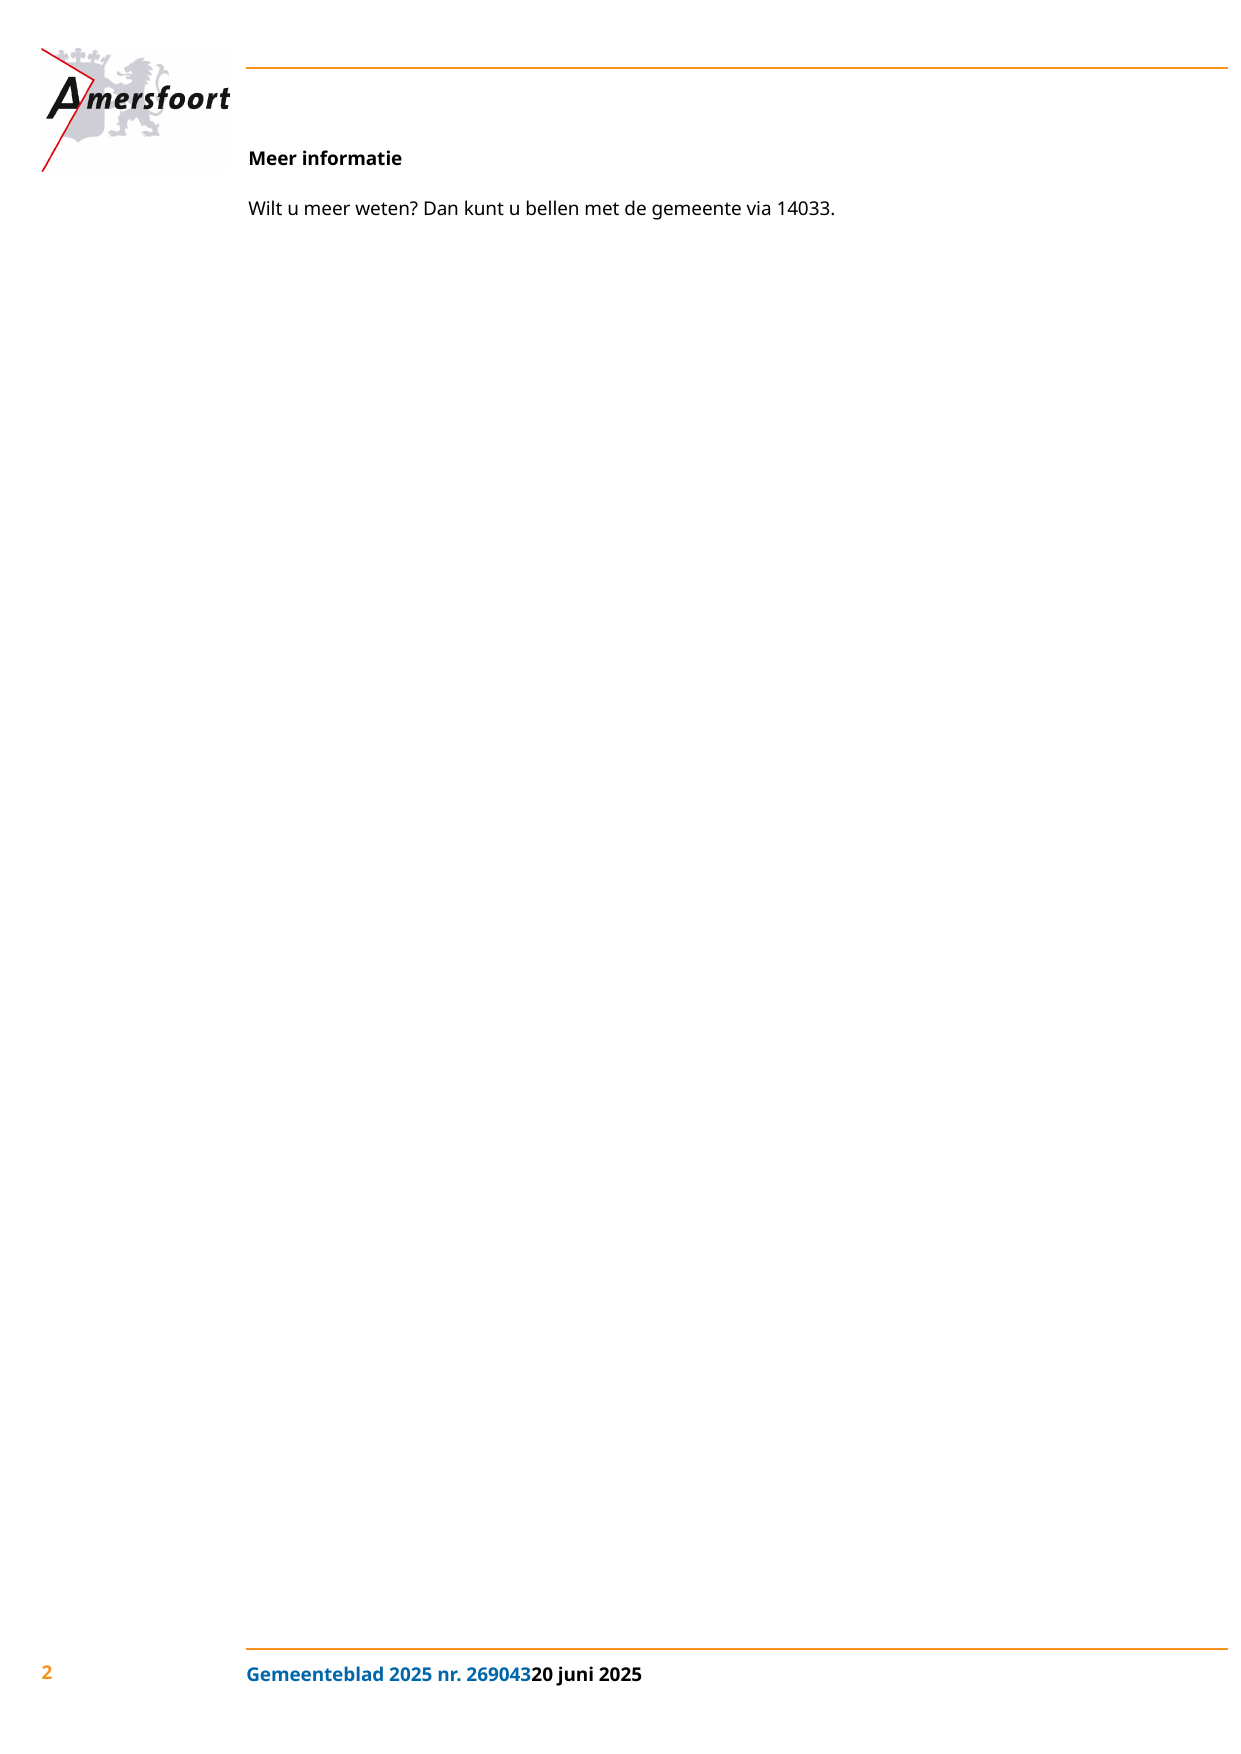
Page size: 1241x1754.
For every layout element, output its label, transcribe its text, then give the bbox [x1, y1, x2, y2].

text Meer informatie [248, 145, 1152, 171]
text Wilt u meer weten? Dan kunt u bellen met de gemeente via 14033. [248, 196, 1152, 221]
picture [41, 47, 231, 172]
